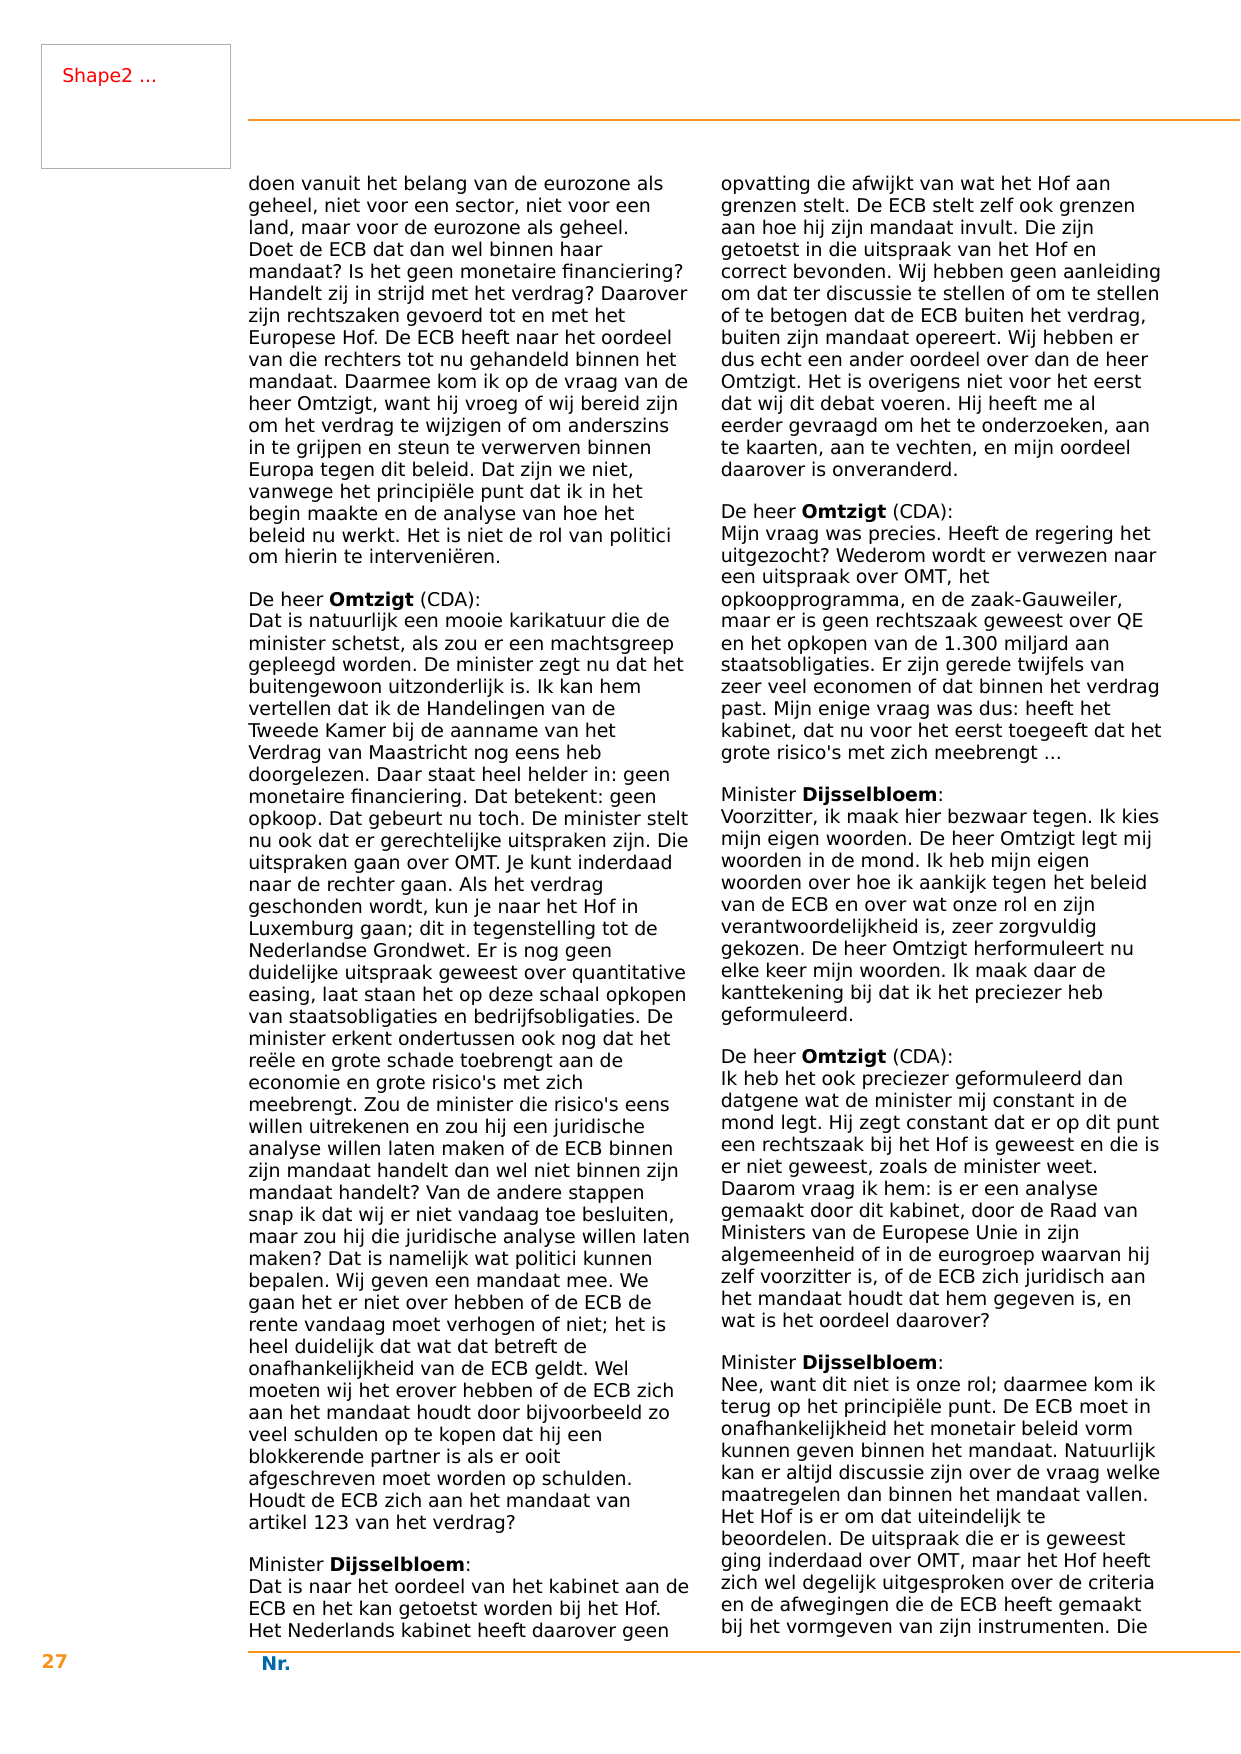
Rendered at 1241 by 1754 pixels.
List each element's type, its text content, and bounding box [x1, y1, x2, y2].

text Doet de ECB dat dan wel binnen haar mandaat? Is het geen monetaire financiering? Handelt zij in strijd met het verdrag? Daarover zijn rechtszaken gevoerd tot en met het Europese Hof. De ECB heeft naar het oordeel van die rechters tot nu gehandeld binnen het mandaat. Daarmee kom ik op de vraag van de heer Omtzigt, want hij vroeg of wij bereid zijn om het verdrag te wijzigen of om anderszins in te grijpen en steun te verwerven binnen Europa tegen dit beleid. Dat zijn we niet, vanwege het principiële punt dat ik in het begin maakte en de analyse van hoe het beleid nu werkt. Het is niet de rol van politici om hierin te interveniëren. [248, 239, 691, 568]
text doen vanuit het belang van de eurozone als geheel, niet voor een sector, niet voor een land, maar voor de eurozone als geheel. [248, 173, 691, 239]
text De heer Omtzigt (CDA): [721, 1046, 1163, 1068]
text Ik heb het ook preciezer geformuleerd dan datgene wat de minister mij constant in de mond legt. Hij zegt constant dat er op dit punt een rechtszaak bij het Hof is geweest en die is er niet geweest, zoals de minister weet. Daarom vraag ik hem: is er een analyse gemaakt door dit kabinet, door de Raad van Ministers van de Europese Unie in zijn algemeenheid of in de eurogroep waarvan hij zelf voorzitter is, of de ECB zich juridisch aan het mandaat houdt dat hem gegeven is, en wat is het oordeel daarover? [721, 1068, 1163, 1332]
text Minister Dijsselbloem: [721, 1352, 1163, 1374]
text Dat is naar het oordeel van het kabinet aan de ECB en het kan getoetst worden bij het Hof. Het Nederlands kabinet heeft daarover geen [248, 1576, 691, 1641]
text Voorzitter, ik maak hier bezwaar tegen. Ik kies mijn eigen woorden. De heer Omtzigt legt mij woorden in de mond. Ik heb mijn eigen woorden over hoe ik aankijk tegen het beleid van de ECB en over wat onze rol en zijn verantwoordelijkheid is, zeer zorgvuldig gekozen. De heer Omtzigt herformuleert nu elke keer mijn woorden. Ik maak daar de kanttekening bij dat ik het preciezer heb geformuleerd. [721, 806, 1163, 1026]
text De heer Omtzigt (CDA): [721, 501, 1163, 522]
text De heer Omtzigt (CDA): [248, 588, 691, 610]
text Minister Dijsselbloem: [248, 1553, 691, 1576]
text Minister Dijsselbloem: [721, 784, 1163, 806]
text Mijn vraag was precies. Heeft de regering het uitgezocht? Wederom wordt er verwezen naar een uitspraak over OMT, het opkoopprogramma, en de zaak-Gauweiler, maar er is geen rechtszaak geweest over QE en het opkopen van de 1.300 miljard aan staatsobligaties. Er zijn gerede twijfels van zeer veel economen of dat binnen het verdrag past. Mijn enige vraag was dus: heeft het kabinet, dat nu voor het eerst toegeeft dat het grote risico's met zich meebrengt ... [721, 522, 1163, 764]
text Dat is natuurlijk een mooie karikatuur die de minister schetst, als zou er een machtsgreep gepleegd worden. De minister zegt nu dat het buitengewoon uitzonderlijk is. Ik kan hem vertellen dat ik de Handelingen van de Tweede Kamer bij de aanname van het Verdrag van Maastricht nog eens heb doorgelezen. Daar staat heel helder in: geen monetaire financiering. Dat betekent: geen opkoop. Dat gebeurt nu toch. De minister stelt nu ook dat er gerechtelijke uitspraken zijn. Die uitspraken gaan over OMT. Je kunt inderdaad naar de rechter gaan. Als het verdrag geschonden wordt, kun je naar het Hof in Luxemburg gaan; dit in tegenstelling tot de Nederlandse Grondwet. Er is nog geen duidelijke uitspraak geweest over quantitative easing, laat staan het op deze schaal opkopen van staatsobligaties en bedrijfsobligaties. De minister erkent ondertussen ook nog dat het reële en grote schade toebrengt aan de economie en grote risico's met zich meebrengt. Zou de minister die risico's eens willen uitrekenen en zou hij een juridische analyse willen laten maken of de ECB binnen zijn mandaat handelt dan wel niet binnen zijn mandaat handelt? Van de andere stappen snap ik dat wij er niet vandaag toe besluiten, maar zou hij die juridische analyse willen laten maken? Dat is namelijk wat politici kunnen bepalen. Wij geven een mandaat mee. We gaan het er niet over hebben of de ECB de rente vandaag moet verhogen of niet; het is heel duidelijk dat wat dat betreft de onafhankelijkheid van de ECB geldt. Wel moeten wij het erover hebben of de ECB zich aan het mandaat houdt door bijvoorbeeld zo veel schulden op te kopen dat hij een blokkerende partner is als er ooit afgeschreven moet worden op schulden. Houdt de ECB zich aan het mandaat van artikel 123 van het verdrag? [248, 610, 691, 1533]
text Nee, want dit niet is onze rol; daarmee kom ik terug op het principiële punt. De ECB moet in onafhankelijkheid het monetair beleid vorm kunnen geven binnen het mandaat. Natuurlijk kan er altijd discussie zijn over de vraag welke maatregelen dan binnen het mandaat vallen. Het Hof is er om dat uiteindelijk te beoordelen. De uitspraak die er is geweest ging inderdaad over OMT, maar het Hof heeft zich wel degelijk uitgesproken over de criteria en de afwegingen die de ECB heeft gemaakt bij het vormgeven van zijn instrumenten. Die [721, 1374, 1163, 1637]
text opvatting die afwijkt van wat het Hof aan grenzen stelt. De ECB stelt zelf ook grenzen aan hoe hij zijn mandaat invult. Die zijn getoetst in die uitspraak van het Hof en correct bevonden. Wij hebben geen aanleiding om dat ter discussie te stellen of om te stellen of te betogen dat de ECB buiten het verdrag, buiten zijn mandaat opereert. Wij hebben er dus echt een ander oordeel over dan de heer Omtzigt. Het is overigens niet voor het eerst dat wij dit debat voeren. Hij heeft me al eerder gevraagd om het te onderzoeken, aan te kaarten, aan te vechten, en mijn oordeel daarover is onveranderd. [721, 173, 1163, 481]
